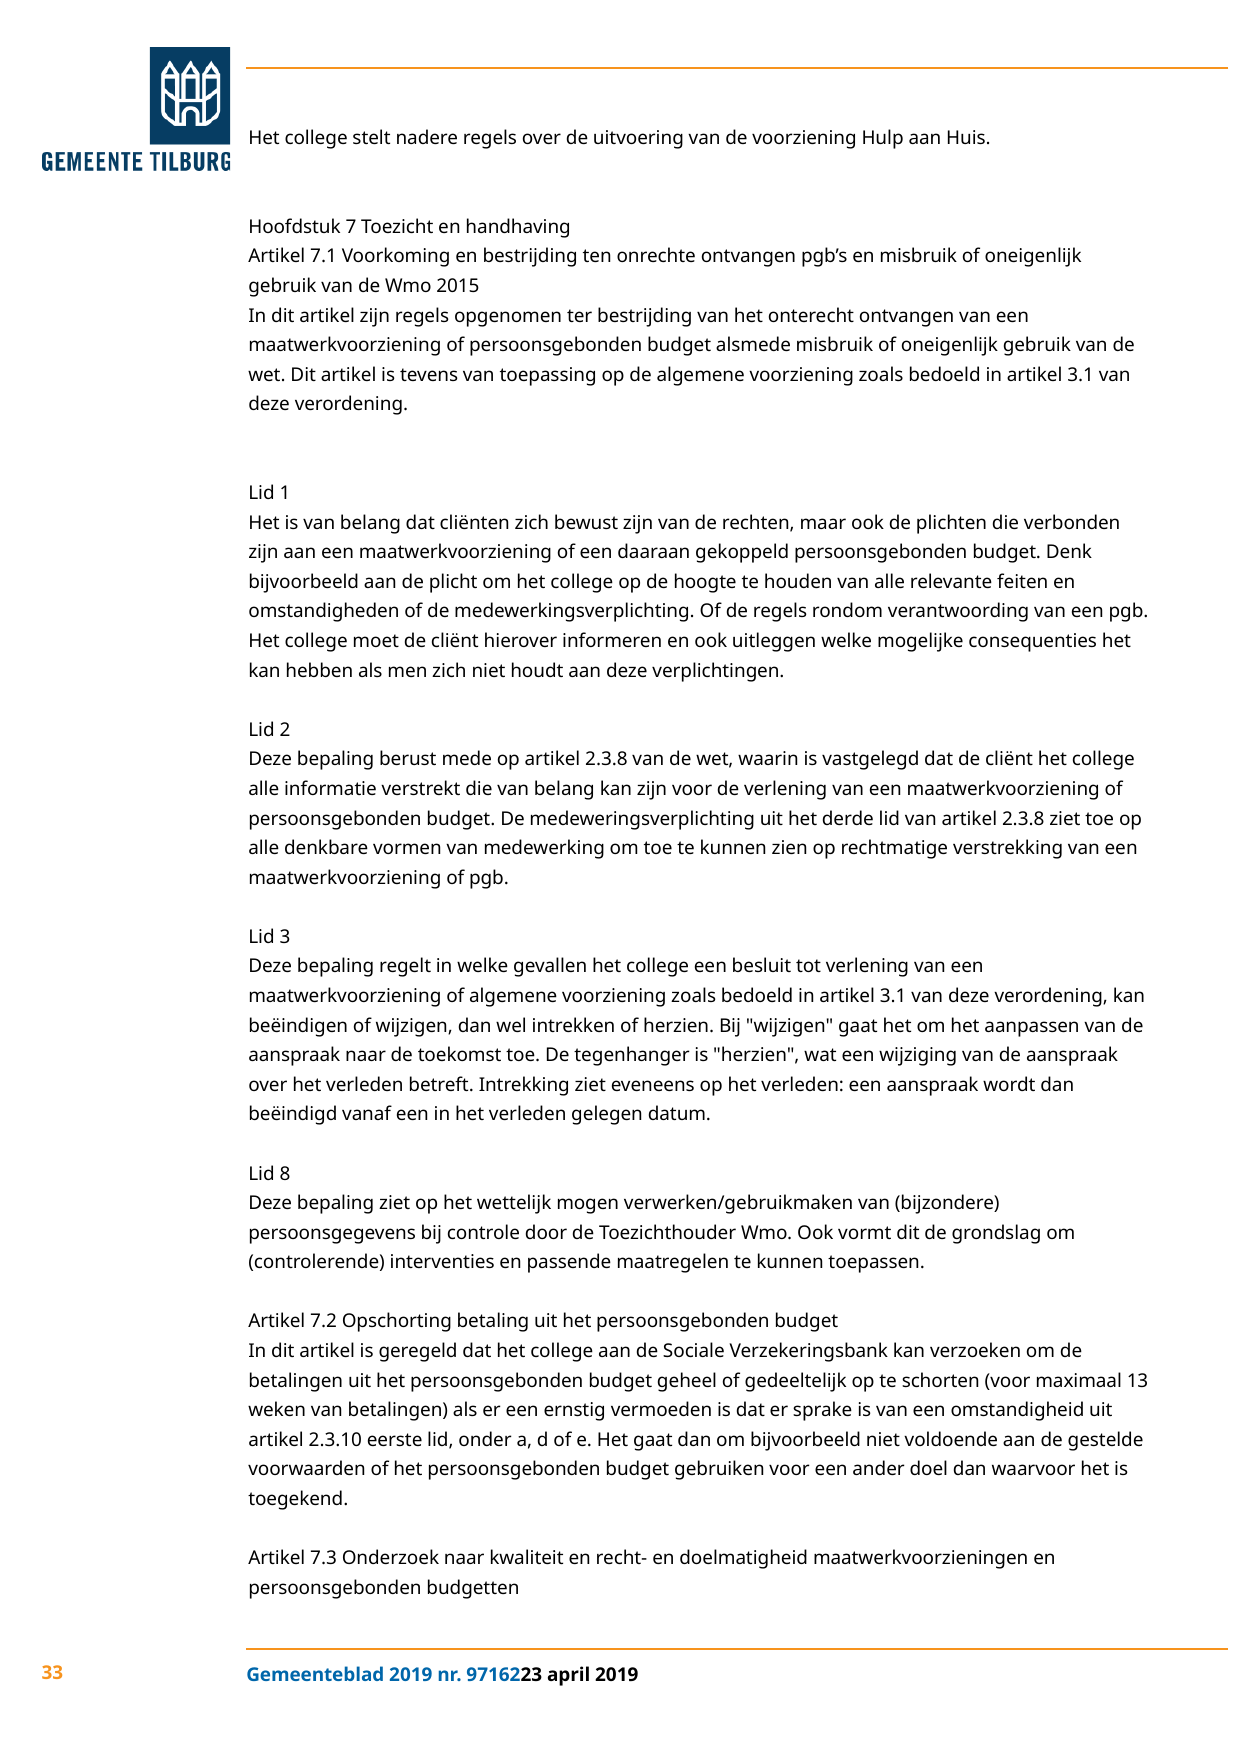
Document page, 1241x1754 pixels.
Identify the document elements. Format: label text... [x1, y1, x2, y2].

text Hoofdstuk 7 Toezicht en handhaving [248, 213, 1152, 239]
text Artikel 7.2 Opschorting betaling uit het persoonsgebonden budget [248, 1308, 1152, 1333]
text Artikel 7.3 Onderzoek naar kwaliteit en recht- en doelmatigheid maatwerkvoorzieningen en persoonsgebonden budgetten [248, 1544, 1152, 1600]
text Lid 1 [248, 479, 1152, 505]
text Deze bepaling regelt in welke gevallen het college een besluit tot verlening van een maatwerkvoorziening of algemene voorziening zoals bedoeld in artikel 3.1 van deze verordening, kan beëindigen of wijzigen, dan wel intrekken of herzien. Bij "wijzigen" gaat het om het aanpassen van de aanspraak naar de toekomst toe. De tegenhanger is "herzien", wat een wijziging van de aanspraak over het verleden betreft. Intrekking ziet eveneens op het verleden: een aanspraak wordt dan beëindigd vanaf een in het verleden gelegen datum. [248, 953, 1152, 1126]
text In dit artikel zijn regels opgenomen ter bestrijding van het onterecht ontvangen van een maatwerkvoorziening of persoonsgebonden budget alsmede misbruik of oneigenlijk gebruik van de wet. Dit artikel is tevens van toepassing op de algemene voorziening zoals bedoeld in artikel 3.1 van deze verordening. [248, 302, 1152, 416]
text Deze bepaling ziet op het wettelijk mogen verwerken/gebruikmaken van (bijzondere) persoonsgegevens bij controle door de Toezichthouder Wmo. Ook vormt dit de grondslag om (controlerende) interventies en passende maatregelen te kunnen toepassen. [248, 1189, 1152, 1274]
text Lid 8 [248, 1160, 1152, 1186]
text Artikel 7.1 Voorkoming en bestrijding ten onrechte ontvangen pgb’s en misbruik of oneigenlijk gebruik van de Wmo 2015 [248, 243, 1152, 298]
text Deze bepaling berust mede op artikel 2.3.8 van de wet, waarin is vastgelegd dat de cliënt het college alle informatie verstrekt die van belang kan zijn voor de verlening van een maatwerkvoorziening of persoonsgebonden budget. De medeweringsverplichting uit het derde lid van artikel 2.3.8 ziet toe op alle denkbare vormen van medewerking om toe te kunnen zien op rechtmatige verstrekking van een maatwerkvoorziening of pgb. [248, 746, 1152, 890]
text Lid 2 [248, 716, 1152, 742]
text Het is van belang dat cliënten zich bewust zijn van de rechten, maar ook de plichten die verbonden zijn aan een maatwerkvoorziening of een daaraan gekoppeld persoonsgebonden budget. Denk bijvoorbeeld aan de plicht om het college op de hoogte te houden van alle relevante feiten en omstandigheden of de medewerkingsverplichting. Of de regels rondom verantwoording van een pgb. Het college moet de cliënt hierover informeren en ook uitleggen welke mogelijke consequenties het kan hebben als men zich niet houdt aan deze verplichtingen. [248, 509, 1152, 683]
text Het college stelt nadere regels over de uitvoering van de voorziening Hulp aan Huis. [248, 124, 1152, 150]
text In dit artikel is geregeld dat het college aan de Sociale Verzekeringsbank kan verzoeken om de betalingen uit het persoonsgebonden budget geheel of gedeeltelijk op te schorten (voor maximaal 13 weken van betalingen) als er een ernstig vermoeden is dat er sprake is van een omstandigheid uit artikel 2.3.10 eerste lid, onder a, d of e. Het gaat dan om bijvoorbeeld niet voldoende aan de gestelde voorwaarden of het persoonsgebonden budget gebruiken voor een ander doel dan waarvoor het is toegekend. [248, 1337, 1152, 1511]
text Lid 3 [248, 923, 1152, 949]
picture [41, 47, 231, 172]
